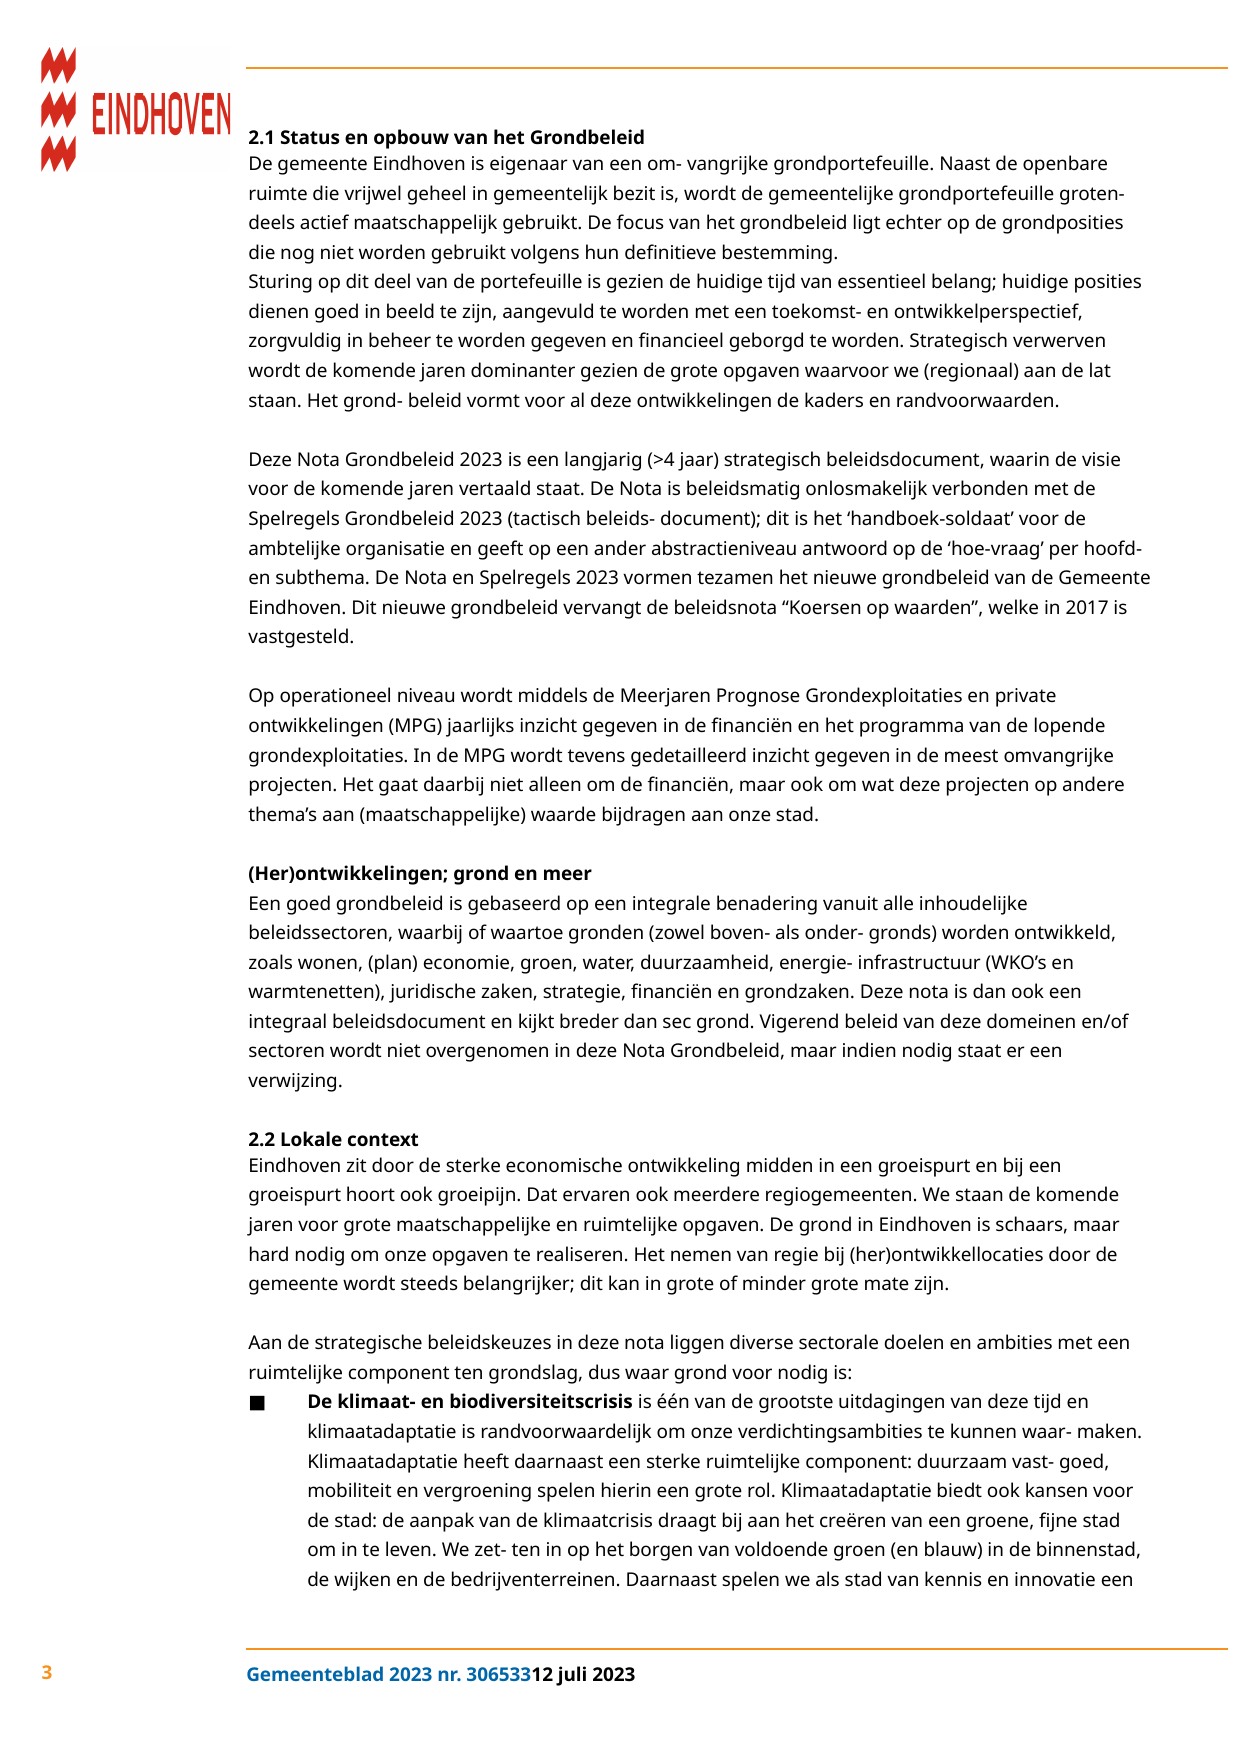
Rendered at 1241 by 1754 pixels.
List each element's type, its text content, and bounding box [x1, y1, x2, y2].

text (Her)ontwikkelingen; grond en meer [248, 860, 1152, 886]
text De gemeente Eindhoven is eigenaar van een om- vangrijke grondportefeuille. Naast de openbare ruimte die vrijwel geheel in gemeentelijk bezit is, wordt de gemeentelijke grondportefeuille groten- deels actief maatschappelijk gebruikt. De focus van het grondbeleid ligt echter op de grondposities die nog niet worden gebruikt volgens hun definitieve bestemming. [248, 150, 1152, 264]
text Aan de strategische beleidskeuzes in deze nota liggen diverse sectorale doelen en ambities met een ruimtelijke component ten grondslag, dus waar grond voor nodig is: [248, 1329, 1152, 1385]
text Op operationeel niveau wordt middels de Meerjaren Prognose Grondexploitaties en private ontwikkelingen (MPG) jaarlijks inzicht gegeven in de financiën en het programma van de lopende grondexploitaties. In de MPG wordt tevens gedetailleerd inzicht gegeven in de meest omvangrijke projecten. Het gaat daarbij niet alleen om de financiën, maar ook om wat deze projecten op andere thema’s aan (maatschappelijke) waarde bijdragen aan onze stad. [248, 683, 1152, 827]
text Sturing op dit deel van de portefeuille is gezien de huidige tijd van essentieel belang; huidige posities dienen goed in beeld te zijn, aangevuld te worden met een toekomst- en ontwikkelperspectief, zorgvuldig in beheer te worden gegeven en financieel geborgd te worden. Strategisch verwerven wordt de komende jaren dominanter gezien de grote opgaven waarvoor we (regionaal) aan de lat staan. Het grond- beleid vormt voor al deze ontwikkelingen de kaders en randvoorwaarden. [248, 268, 1152, 412]
text Deze Nota Grondbeleid 2023 is een langjarig (>4 jaar) strategisch beleidsdocument, waarin de visie voor de komende jaren vertaald staat. De Nota is beleidsmatig onlosmakelijk verbonden met de Spelregels Grondbeleid 2023 (tactisch beleids- document); dit is het ‘handboek-soldaat’ voor de ambtelijke organisatie en geeft op een ander abstractieniveau antwoord op de ‘hoe-vraag’ per hoofd- en subthema. De Nota en Spelregels 2023 vormen tezamen het nieuwe grondbeleid van de Gemeente Eindhoven. Dit nieuwe grondbeleid vervangt de beleidsnota “Koersen op waarden”, welke in 2017 is vastgesteld. [248, 446, 1152, 649]
list De klimaat- en biodiversiteitscrisis is één van de grootste uitdagingen van deze tijd en klimaatadaptatie is randvoorwaardelijk om onze verdichtingsambities te kunnen waar- maken. Klimaatadaptatie heeft daarnaast een sterke ruimtelijke component: duurzaam vast- goed, mobiliteit en vergroening spelen hierin een grote rol. Klimaatadaptatie biedt ook kansen voor de stad: de aanpak van de klimaatcrisis draagt bij aan het creëren van een groene, fijne stad om in te leven. We zet- ten in op het borgen van voldoende groen (en blauw) in de binnenstad, de wijken en de bedrijventerreinen. Daarnaast spelen we als stad van kennis en innovatie een [248, 1389, 1152, 1592]
text 2.2 Lokale context [248, 1126, 1152, 1152]
text 2.1 Status en opbouw van het Grondbeleid [248, 124, 1152, 150]
picture [41, 47, 231, 172]
text Een goed grondbeleid is gebaseerd op een integrale benadering vanuit alle inhoudelijke beleidssectoren, waarbij of waartoe gronden (zowel boven- als onder- gronds) worden ontwikkeld, zoals wonen, (plan) economie, groen, water, duurzaamheid, energie- infrastructuur (WKO’s en warmtenetten), juridische zaken, strategie, financiën en grondzaken. Deze nota is dan ook een integraal beleidsdocument en kijkt breder dan sec grond. Vigerend beleid van deze domeinen en/of sectoren wordt niet overgenomen in deze Nota Grondbeleid, maar indien nodig staat er een verwijzing. [248, 890, 1152, 1093]
text Eindhoven zit door de sterke economische ontwikkeling midden in een groeispurt en bij een groeispurt hoort ook groeipijn. Dat ervaren ook meerdere regiogemeenten. We staan de komende jaren voor grote maatschappelijke en ruimtelijke opgaven. De grond in Eindhoven is schaars, maar hard nodig om onze opgaven te realiseren. Het nemen van regie bij (her)ontwikkellocaties door de gemeente wordt steeds belangrijker; dit kan in grote of minder grote mate zijn. [248, 1152, 1152, 1296]
